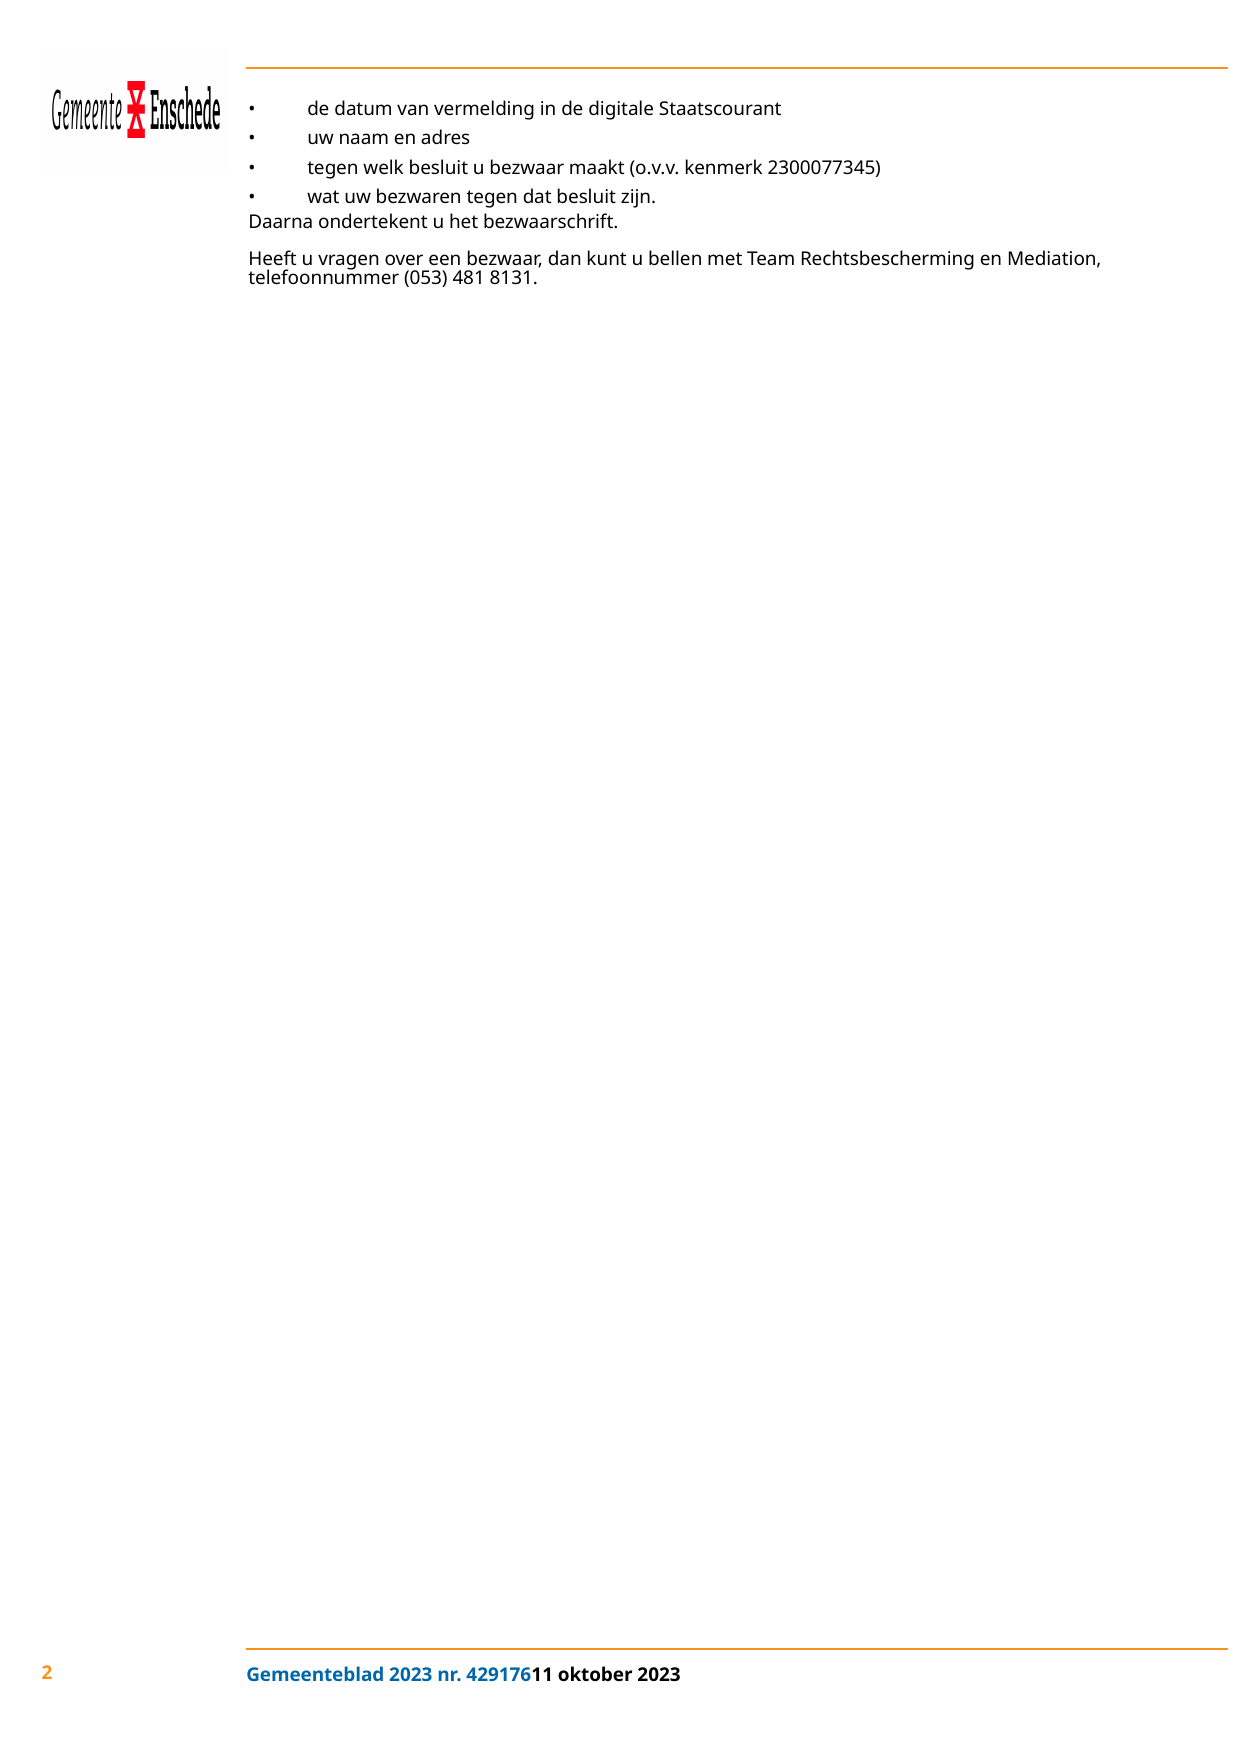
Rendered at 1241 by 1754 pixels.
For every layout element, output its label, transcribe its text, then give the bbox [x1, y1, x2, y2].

list wat uw bezwaren tegen dat besluit zijn. [248, 183, 1152, 209]
list de datum van vermelding in de digitale Staatscourant [248, 95, 1152, 121]
list tegen welk besluit u bezwaar maakt (o.v.v. kenmerk 2300077345) [248, 154, 1152, 180]
text Heeft u vragen over een bezwaar, dan kunt u bellen met Team Rechtsbescherming en Mediation, telefoonnummer (053) 481 8131. [248, 250, 1152, 289]
text Daarna ondertekent u het bezwaarschrift. [248, 213, 1152, 232]
list uw naam en adres [248, 124, 1152, 150]
picture [41, 47, 231, 172]
